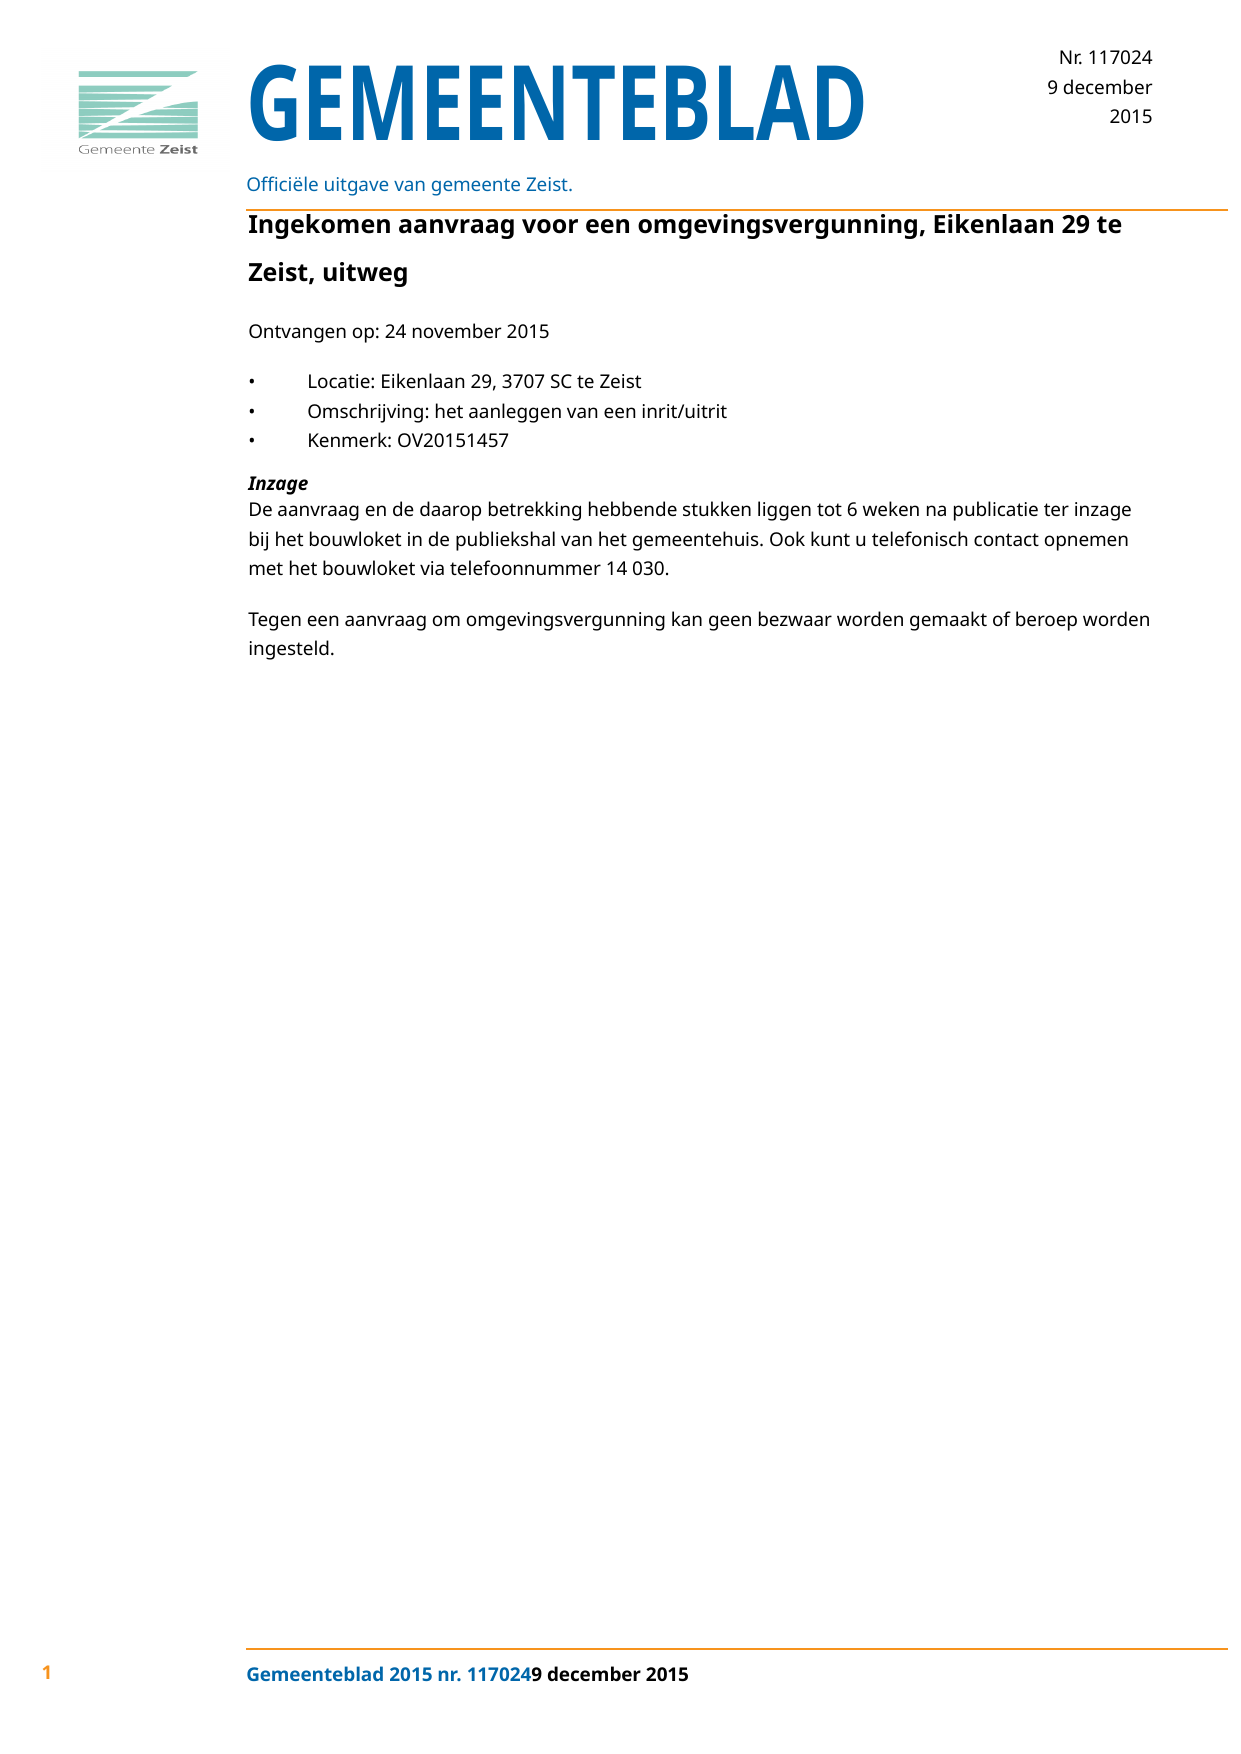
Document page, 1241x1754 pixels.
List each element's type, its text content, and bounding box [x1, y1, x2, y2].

text Ingekomen aanvraag voor een omgevingsvergunning, Eikenlaan 29 te Zeist, uitweg [248, 211, 1152, 288]
text Inzage [248, 471, 1152, 496]
text Tegen een aanvraag om omgevingsvergunning kan geen bezwaar worden gemaakt of beroep worden ingesteld. [248, 606, 1152, 661]
picture [41, 47, 231, 172]
list Omschrijving: het aanleggen van een inrit/uitrit [248, 398, 1152, 424]
text De aanvraag en de daarop betrekking hebbende stukken liggen tot 6 weken na publicatie ter inzage bij het bouwloket in de publiekshal van het gemeentehuis. Ook kunt u telefonisch contact opnemen met het bouwloket via telefoonnummer 14 030. [248, 496, 1152, 581]
list Kenmerk: OV20151457 [248, 427, 1152, 453]
list Locatie: Eikenlaan 29, 3707 SC te Zeist [248, 368, 1152, 394]
text Ontvangen op: 24 november 2015 [248, 318, 1152, 344]
